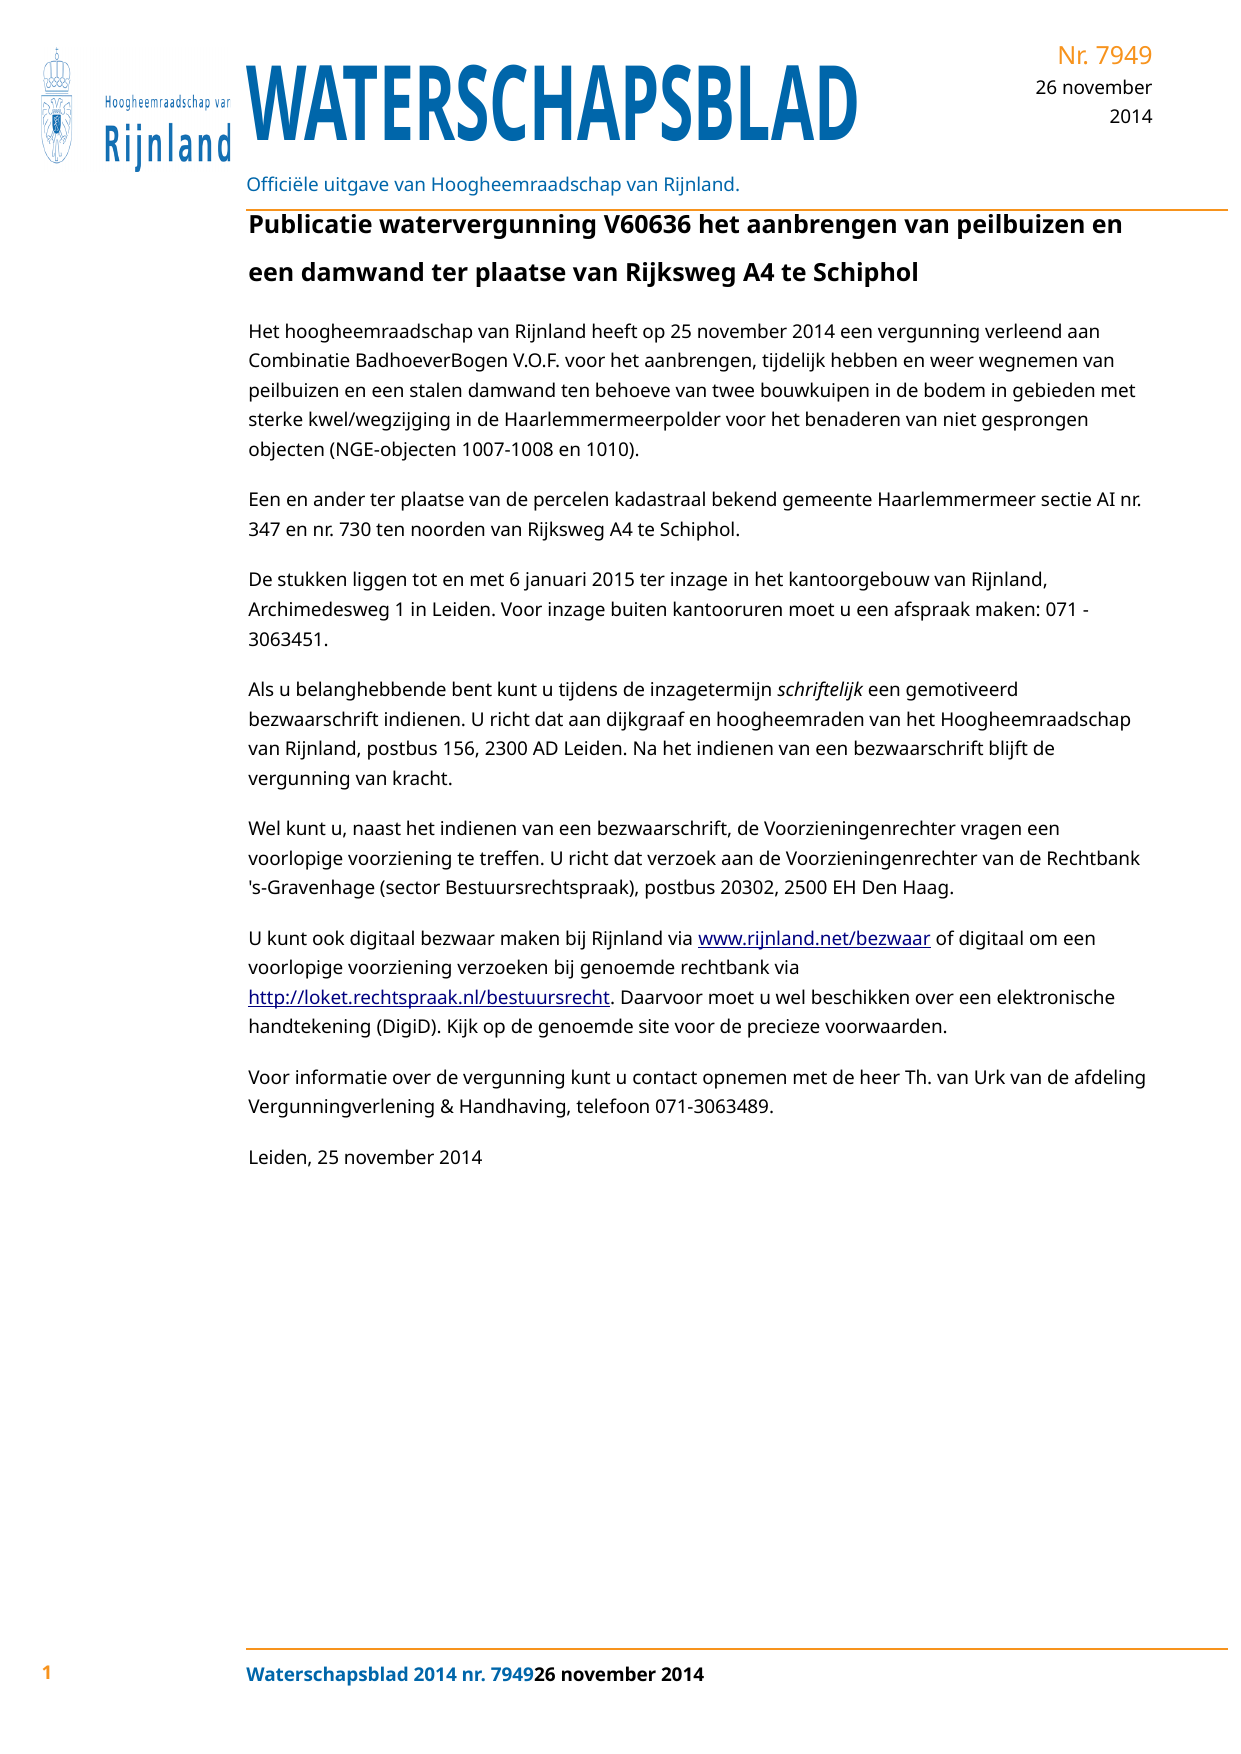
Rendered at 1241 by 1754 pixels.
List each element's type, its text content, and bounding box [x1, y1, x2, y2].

text Een en ander ter plaatse van de percelen kadastraal bekend gemeente Haarlemmermeer sectie AI nr. 347 en nr. 730 ten noorden van Rijksweg A4 te Schiphol. [248, 487, 1152, 542]
picture [41, 47, 231, 172]
text Als u belanghebbende bent kunt u tijdens de inzagetermijn schriftelijk een gemotiveerd bezwaarschrift indienen. U richt dat aan dijkgraaf en hoogheemraden van het Hoogheemraadschap van Rijnland, postbus 156, 2300 AD Leiden. Na het indienen van een bezwaarschrift blijft de vergunning van kracht. [248, 676, 1152, 791]
text De stukken liggen tot en met 6 januari 2015 ter inzage in het kantoorgebouw van Rijnland, Archimedesweg 1 in Leiden. Voor inzage buiten kantooruren moet u een afspraak maken: 071 - 3063451. [248, 567, 1152, 652]
text Wel kunt u, naast het indienen van een bezwaarschrift, de Voorzieningenrechter vragen een voorlopige voorziening te treffen. U richt dat verzoek aan de Voorzieningenrechter van de Rechtbank 's-Gravenhage (sector Bestuursrechtspraak), postbus 20302, 2500 EH Den Haag. [248, 815, 1152, 900]
text Het hoogheemraadschap van Rijnland heeft op 25 november 2014 een vergunning verleend aan Combinatie BadhoeverBogen V.O.F. voor het aanbrengen, tijdelijk hebben en weer wegnemen van peilbuizen en een stalen damwand ten behoeve van twee bouwkuipen in de bodem in gebieden met sterke kwel/wegzijging in de Haarlemmermeerpolder voor het benaderen van niet gesprongen objecten (NGE-objecten 1007-1008 en 1010). [248, 318, 1152, 462]
text U kunt ook digitaal bezwaar maken bij Rijnland via www.rijnland.net/bezwaar of digitaal om een voorlopige voorziening verzoeken bij genoemde rechtbank via http://loket.rechtspraak.nl/bestuursrecht. Daarvoor moet u wel beschikken over een elektronische handtekening (DigiD). Kijk op de genoemde site voor de precieze voorwaarden. [248, 925, 1152, 1039]
text Voor informatie over de vergunning kunt u contact opnemen met de heer Th. van Urk van de afdeling Vergunningverlening & Handhaving, telefoon 071-3063489. [248, 1064, 1152, 1119]
text Leiden, 25 november 2014 [248, 1144, 1152, 1170]
text Publicatie watervergunning V60636 het aanbrengen van peilbuizen en een damwand ter plaatse van Rijksweg A4 te Schiphol [248, 211, 1152, 288]
